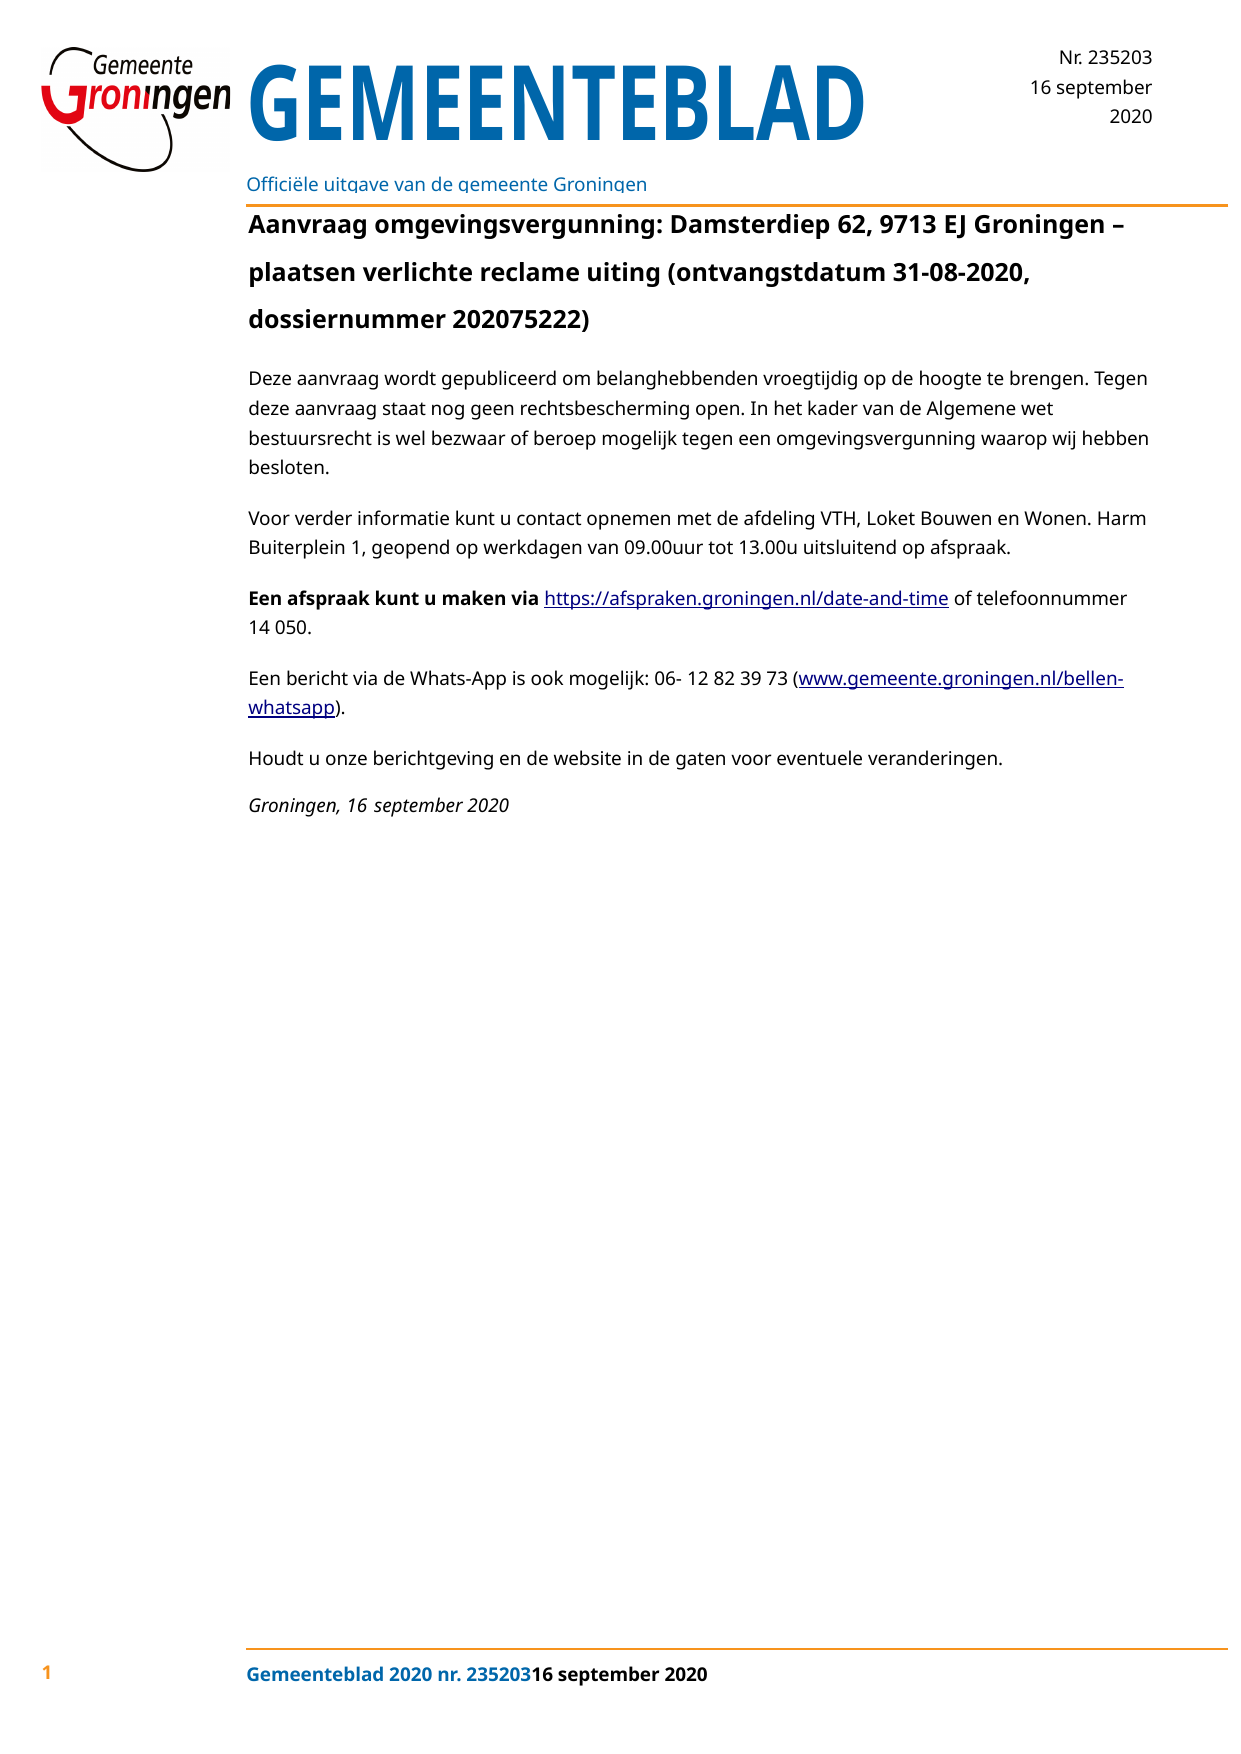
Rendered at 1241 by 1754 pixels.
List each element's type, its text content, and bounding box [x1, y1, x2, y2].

text Voor verder informatie kunt u contact opnemen met de afdeling VTH, Loket Bouwen en Wonen. Harm Buiterplein 1, geopend op werkdagen van 09.00uur tot 13.00u uitsluitend op afspraak. [248, 505, 1152, 560]
text Houdt u onze berichtgeving en de website in de gaten voor eventuele veranderingen. [248, 745, 1152, 770]
text Een afspraak kunt u maken via https://afspraken.groningen.nl/date-and-time of telefoonnummer 14 050. [248, 585, 1152, 640]
text Groningen, 16 september 2020 [248, 792, 1152, 818]
text Aanvraag omgevingsvergunning: Damsterdiep 62, 9713 EJ Groningen – plaatsen verlichte reclame uiting (ontvangstdatum 31-08-2020, dossiernummer 202075222) [248, 207, 1152, 336]
picture [41, 47, 231, 172]
text Deze aanvraag wordt gepubliceerd om belanghebbenden vroegtijdig op de hoogte te brengen. Tegen deze aanvraag staat nog geen rechtsbescherming open. In het kader van de Algemene wet bestuursrecht is wel bezwaar of beroep mogelijk tegen een omgevingsvergunning waarop wij hebben besloten. [248, 366, 1152, 480]
text Een bericht via de Whats-App is ook mogelijk: 06- 12 82 39 73 (www.gemeente.groningen.nl/bellen-whatsapp). [248, 665, 1152, 720]
